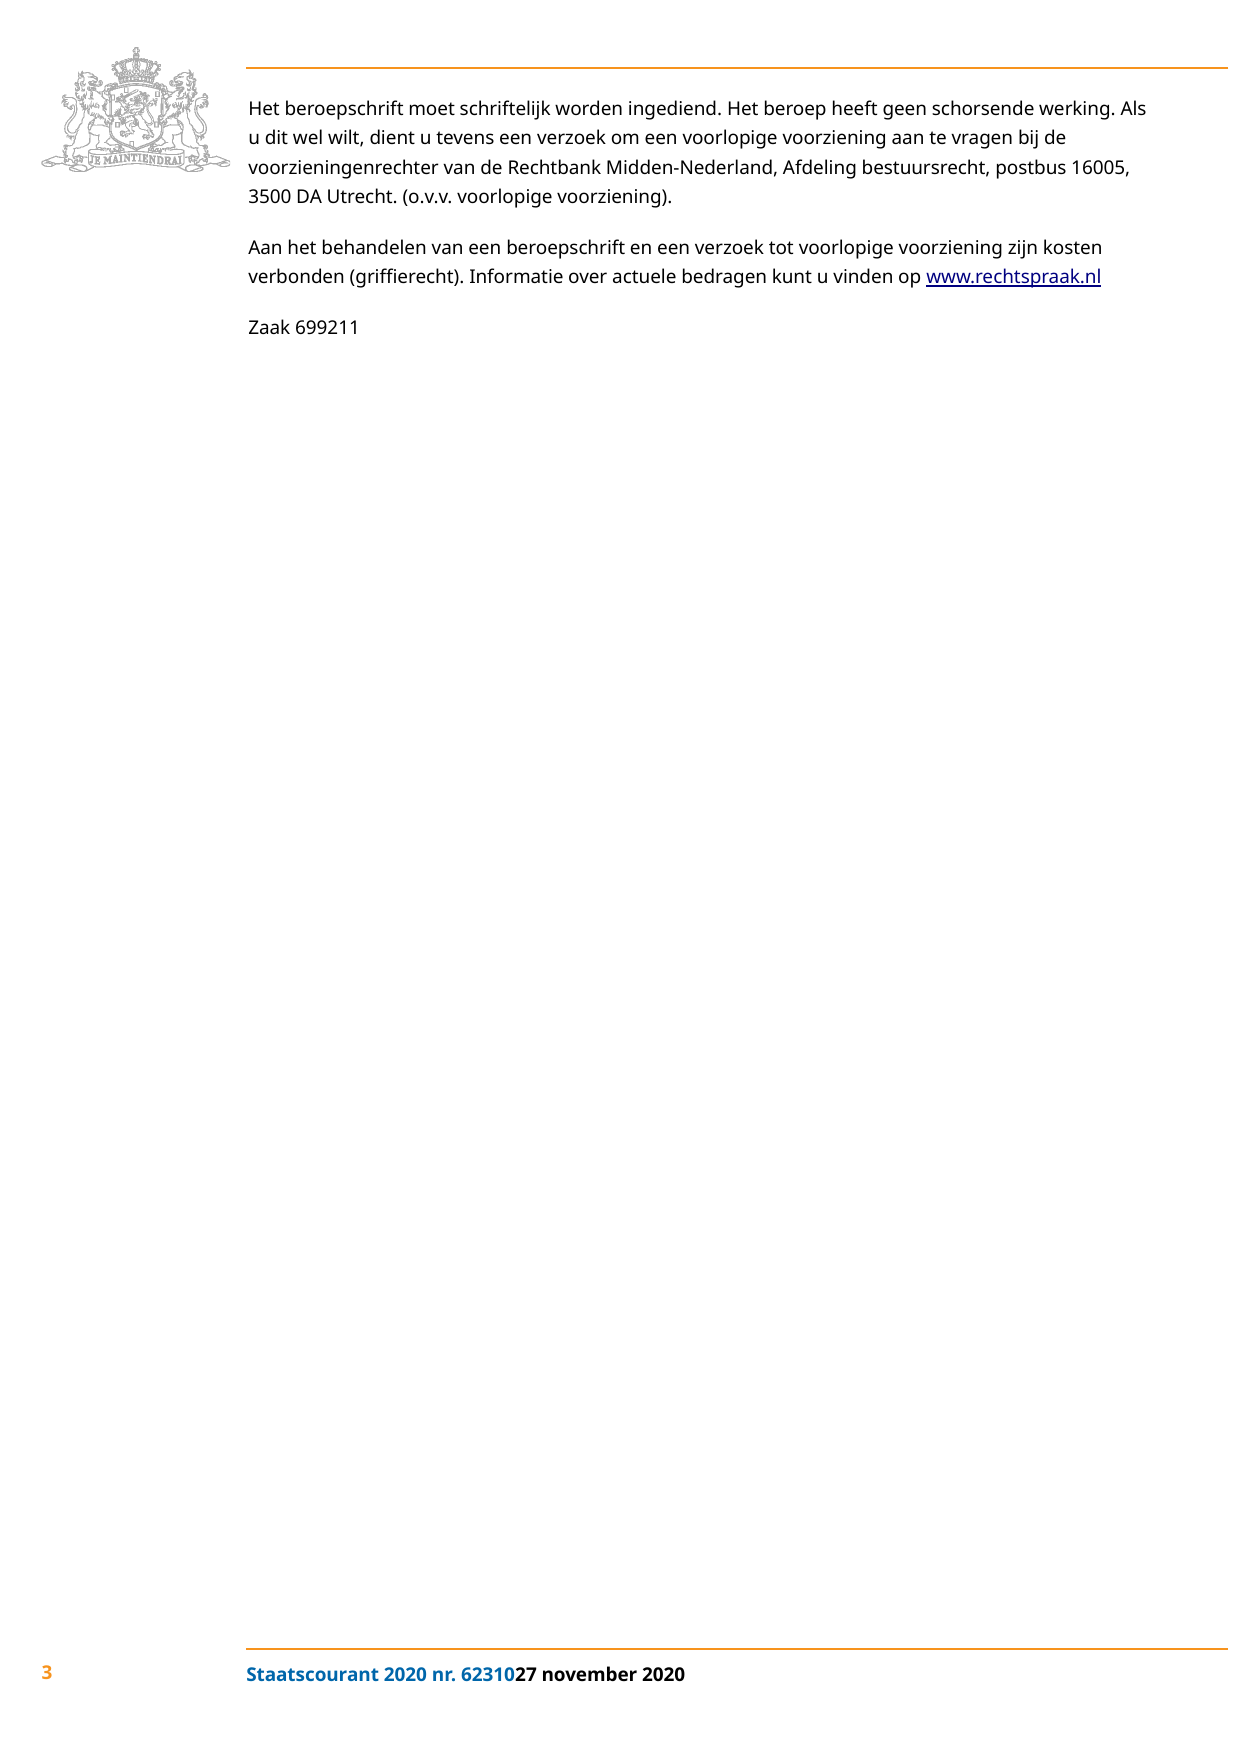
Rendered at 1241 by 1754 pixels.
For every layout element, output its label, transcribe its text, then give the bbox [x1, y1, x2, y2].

text Het beroepschrift moet schriftelijk worden ingediend. Het beroep heeft geen schorsende werking. Als u dit wel wilt, dient u tevens een verzoek om een voorlopige voorziening aan te vragen bij de voorzieningenrechter van de Rechtbank Midden-Nederland, Afdeling bestuursrecht, postbus 16005, 3500 DA Utrecht. (o.v.v. voorlopige voorziening). [248, 95, 1152, 209]
text Aan het behandelen van een beroepschrift en een verzoek tot voorlopige voorziening zijn kosten verbonden (griffierecht). Informatie over actuele bedragen kunt u vinden op www.rechtspraak.nl [248, 234, 1152, 289]
picture [41, 47, 231, 172]
text Zaak 699211 [248, 314, 1152, 340]
